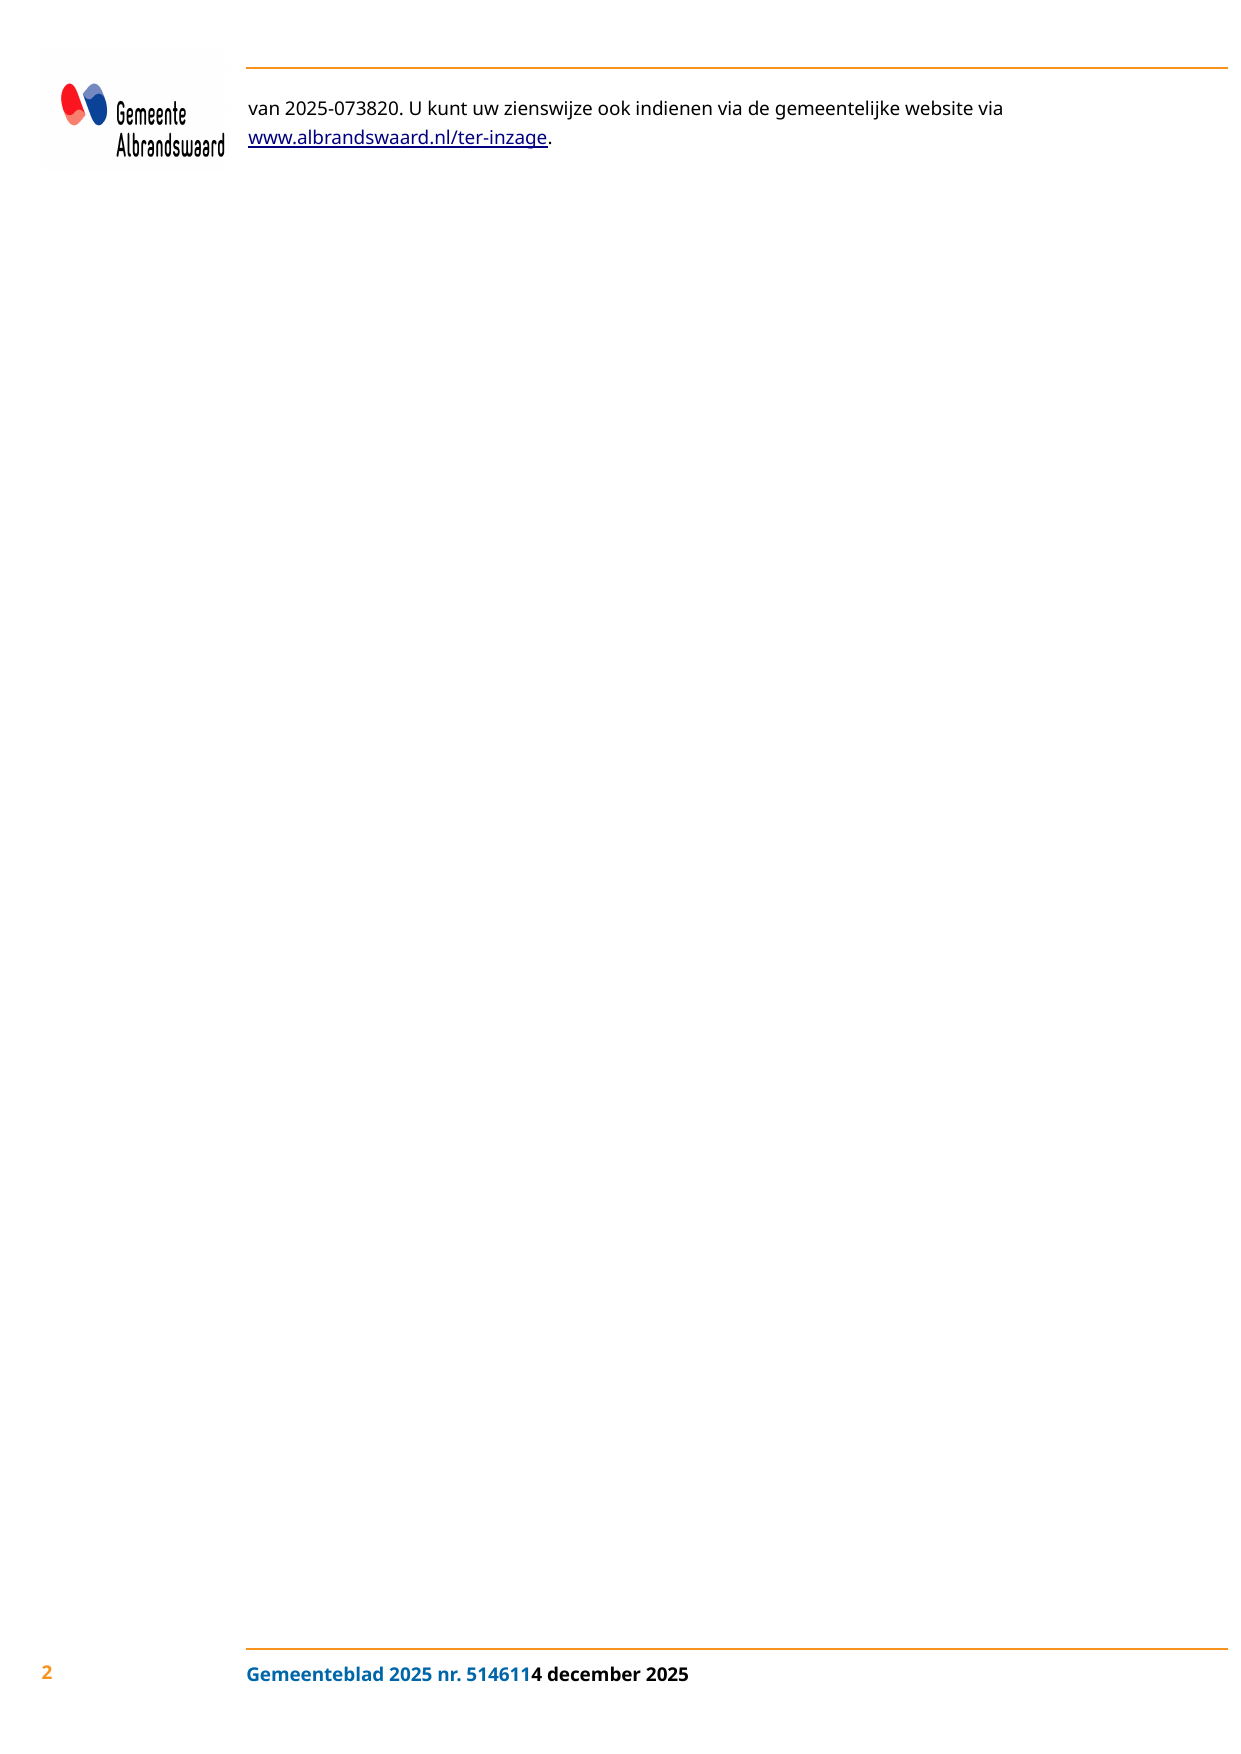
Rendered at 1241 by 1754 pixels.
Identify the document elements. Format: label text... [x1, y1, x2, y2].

picture [41, 47, 231, 172]
text van 2025-073820. U kunt uw zienswijze ook indienen via de gemeentelijke website via www.albrandswaard.nl/ter-inzage. [248, 95, 1152, 150]
